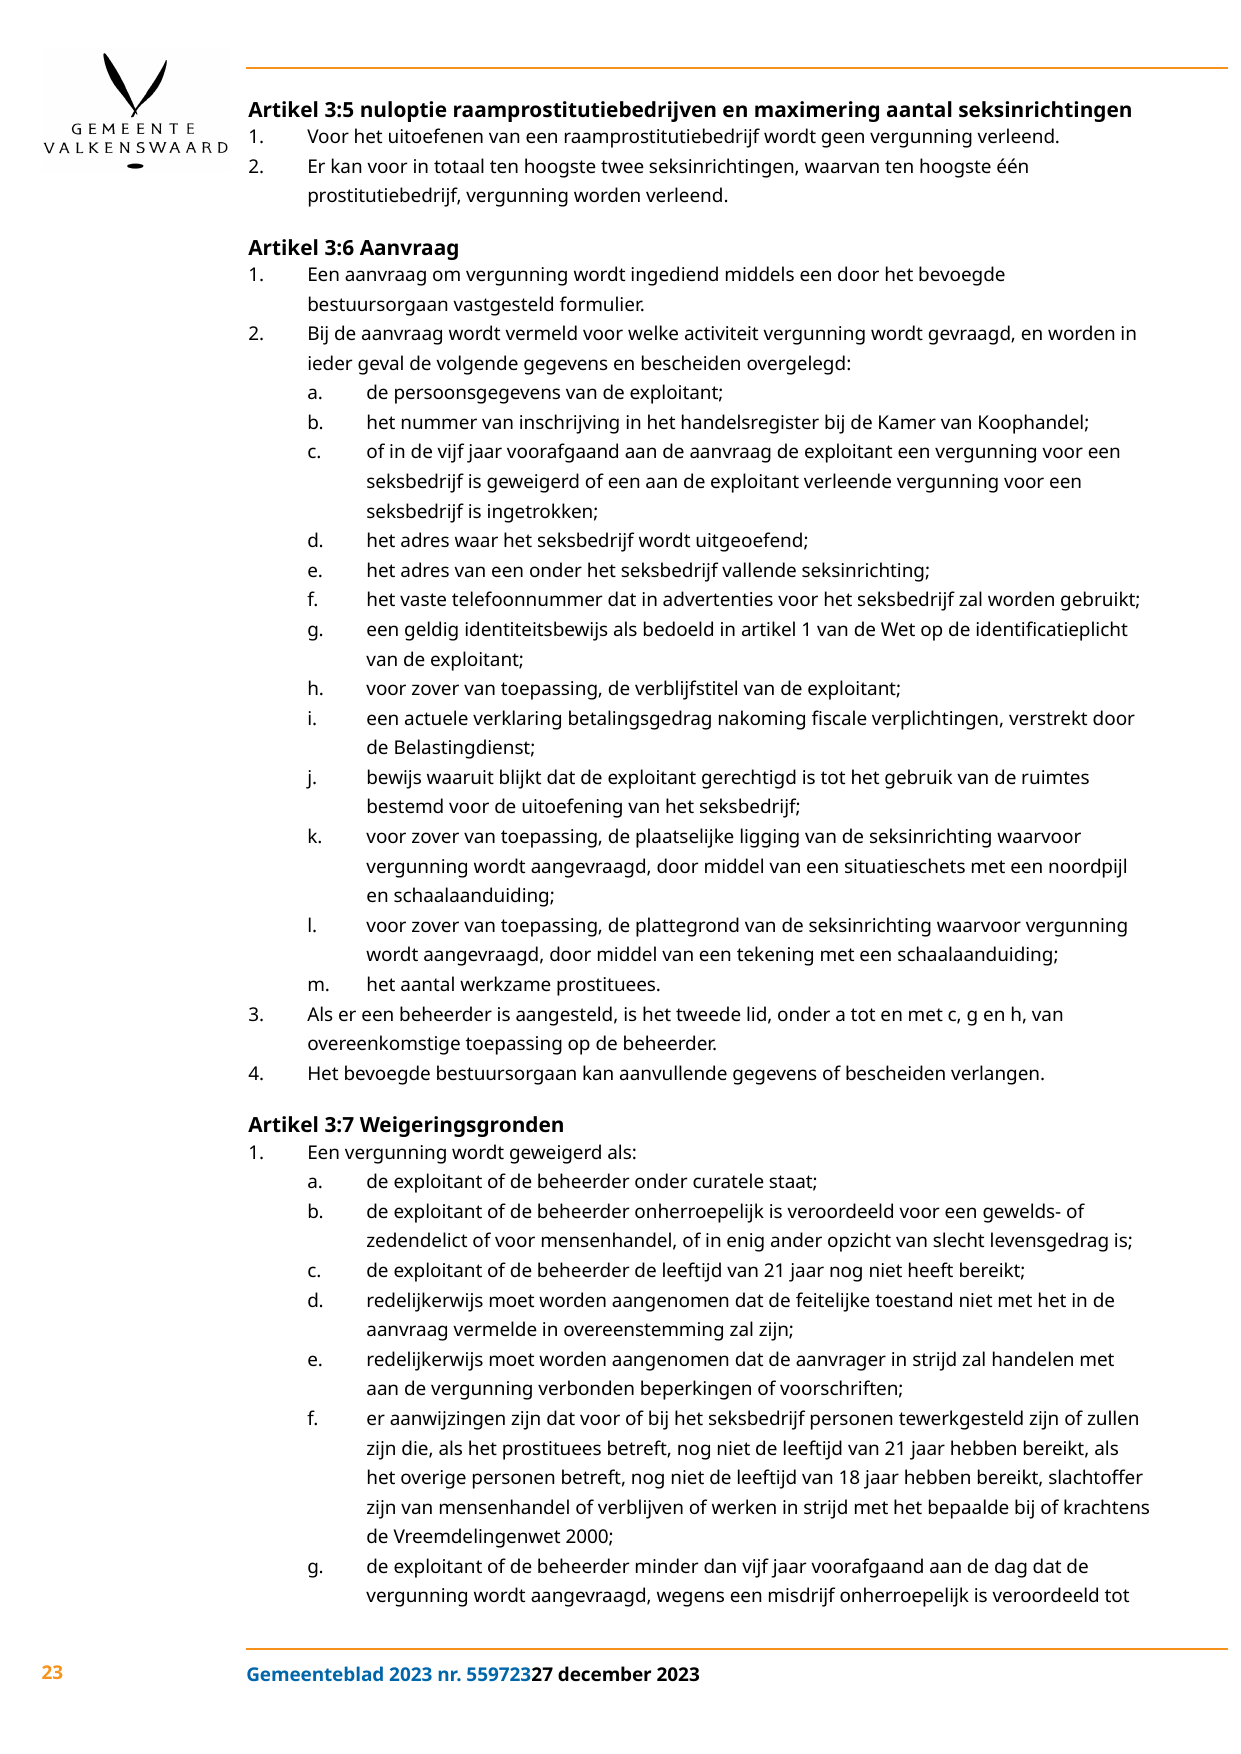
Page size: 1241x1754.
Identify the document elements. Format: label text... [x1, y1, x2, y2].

text Artikel 3:7 Weigeringsgronden [248, 1110, 1152, 1139]
list Een aanvraag om vergunning wordt ingediend middels een door het bevoegde bestuursorgaan vastgesteld formulier. [248, 261, 1152, 317]
list voor zover van toepassing, de plattegrond van de seksinrichting waarvoor vergunning wordt aangevraagd, door middel van een tekening met een schaalaanduiding; [307, 912, 1152, 967]
list de exploitant of de beheerder onder curatele staat; [307, 1168, 1152, 1194]
list de exploitant of de beheerder onherroepelijk is veroordeeld voor een gewelds- of zedendelict of voor mensenhandel, of in enig ander opzicht van slecht levensgedrag is; [307, 1198, 1152, 1253]
list Een vergunning wordt geweigerd als: [248, 1139, 1152, 1164]
list het adres van een onder het seksbedrijf vallende seksinrichting; [307, 557, 1152, 583]
list de exploitant of de beheerder de leeftijd van 21 jaar nog niet heeft bereikt; [307, 1257, 1152, 1283]
list het aantal werkzame prostituees. [307, 971, 1152, 997]
list de exploitant of de beheerder minder dan vijf jaar voorafgaand aan de dag dat de vergunning wordt aangevraagd, wegens een misdrijf onherroepelijk is veroordeeld tot [307, 1553, 1152, 1608]
list redelijkerwijs moet worden aangenomen dat de feitelijke toestand niet met het in de aanvraag vermelde in overeenstemming zal zijn; [307, 1287, 1152, 1342]
list Voor het uitoefenen van een raamprostitutiebedrijf wordt geen vergunning verleend. [248, 123, 1152, 149]
list Het bevoegde bestuursorgaan kan aanvullende gegevens of bescheiden verlangen. [248, 1060, 1152, 1086]
list het adres waar het seksbedrijf wordt uitgeoefend; [307, 527, 1152, 553]
list voor zover van toepassing, de verblijfstitel van de exploitant; [307, 675, 1152, 701]
list Als er een beheerder is aangesteld, is het tweede lid, onder a tot en met c, g en h, van overeenkomstige toepassing op de beheerder. [248, 1001, 1152, 1056]
list redelijkerwijs moet worden aangenomen dat de aanvrager in strijd zal handelen met aan de vergunning verbonden beperkingen of voorschriften; [307, 1346, 1152, 1401]
text Artikel 3:5 nuloptie raamprostitutiebedrijven en maximering aantal seksinrichtingen [248, 95, 1152, 123]
list Er kan voor in totaal ten hoogste twee seksinrichtingen, waarvan ten hoogste één prostitutiebedrijf, vergunning worden verleend. [248, 153, 1152, 208]
list de persoonsgegevens van de exploitant; [307, 379, 1152, 405]
list het nummer van inschrijving in het handelsregister bij de Kamer van Koophandel; [307, 409, 1152, 435]
list bewijs waaruit blijkt dat de exploitant gerechtigd is tot het gebruik van de ruimtes bestemd voor de uitoefening van het seksbedrijf; [307, 764, 1152, 819]
list het vaste telefoonnummer dat in advertenties voor het seksbedrijf zal worden gebruikt; [307, 587, 1152, 612]
text Artikel 3:6 Aanvraag [248, 233, 1152, 261]
list of in de vijf jaar voorafgaand aan de aanvraag de exploitant een vergunning voor een seksbedrijf is geweigerd of een aan de exploitant verleende vergunning voor een seksbedrijf is ingetrokken; [307, 439, 1152, 524]
list er aanwijzingen zijn dat voor of bij het seksbedrijf personen tewerkgesteld zijn of zullen zijn die, als het prostituees betreft, nog niet de leeftijd van 21 jaar hebben bereikt, als het overige personen betreft, nog niet de leeftijd van 18 jaar hebben bereikt, slachtoffer zijn van mensenhandel of verblijven of werken in strijd met het bepaalde bij of krachtens de Vreemdelingenwet 2000; [307, 1405, 1152, 1549]
list voor zover van toepassing, de plaatselijke ligging van de seksinrichting waarvoor vergunning wordt aangevraagd, door middel van een situatieschets met een noordpijl en schaalaanduiding; [307, 823, 1152, 908]
list een geldig identiteitsbewijs als bedoeld in artikel 1 van de Wet op de identificatieplicht van de exploitant; [307, 616, 1152, 672]
list Bij de aanvraag wordt vermeld voor welke activiteit vergunning wordt gevraagd, en worden in ieder geval de volgende gegevens en bescheiden overgelegd: [248, 320, 1152, 376]
list een actuele verklaring betalingsgedrag nakoming fiscale verplichtingen, verstrekt door de Belastingdienst; [307, 705, 1152, 760]
picture [41, 47, 231, 172]
